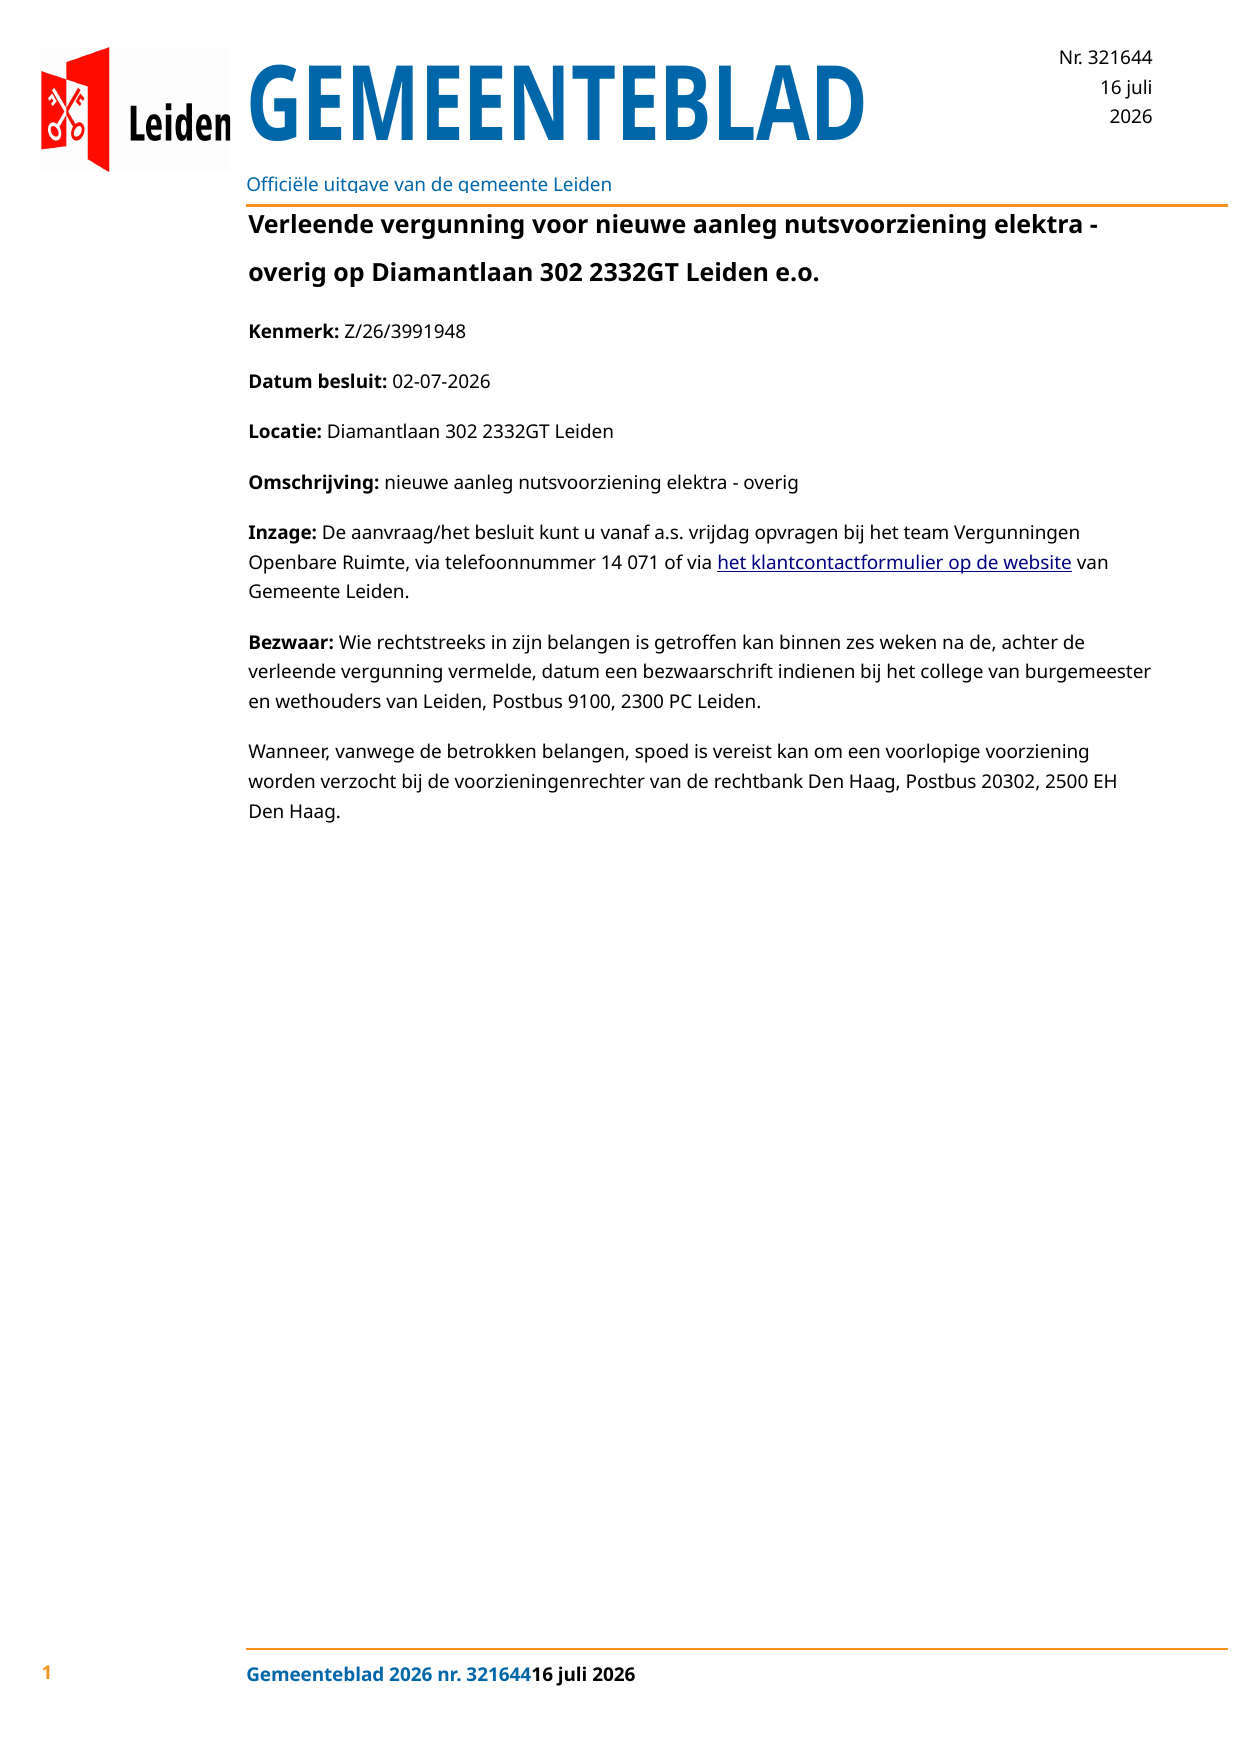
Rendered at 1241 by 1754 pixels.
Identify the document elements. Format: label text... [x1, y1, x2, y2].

text Datum besluit: 02-07-2026 [248, 368, 1152, 394]
text Verleende vergunning voor nieuwe aanleg nutsvoorziening elektra - overig op Diamantlaan 302 2332GT Leiden e.o. [248, 207, 1152, 288]
text Bezwaar: Wie rechtstreeks in zijn belangen is getroffen kan binnen zes weken na de, achter de verleende vergunning vermelde, datum een bezwaarschrift indienen bij het college van burgemeester en wethouders van Leiden, Postbus 9100, 2300 PC Leiden. [248, 629, 1152, 714]
text Locatie: Diamantlaan 302 2332GT Leiden [248, 419, 1152, 444]
text Kenmerk: Z/26/3991948 [248, 318, 1152, 344]
text Omschrijving: nieuwe aanleg nutsvoorziening elektra - overig [248, 469, 1152, 495]
text Inzage: De aanvraag/het besluit kunt u vanaf a.s. vrijdag opvragen bij het team Vergunningen Openbare Ruimte, via telefoonnummer 14 071 of via het klantcontactformulier op de website van Gemeente Leiden. [248, 519, 1152, 604]
text Wanneer, vanwege de betrokken belangen, spoed is vereist kan om een voorlopige voorziening worden verzocht bij de voorzieningenrechter van de rechtbank Den Haag, Postbus 20302, 2500 EH Den Haag. [248, 739, 1152, 824]
picture [41, 47, 231, 172]
